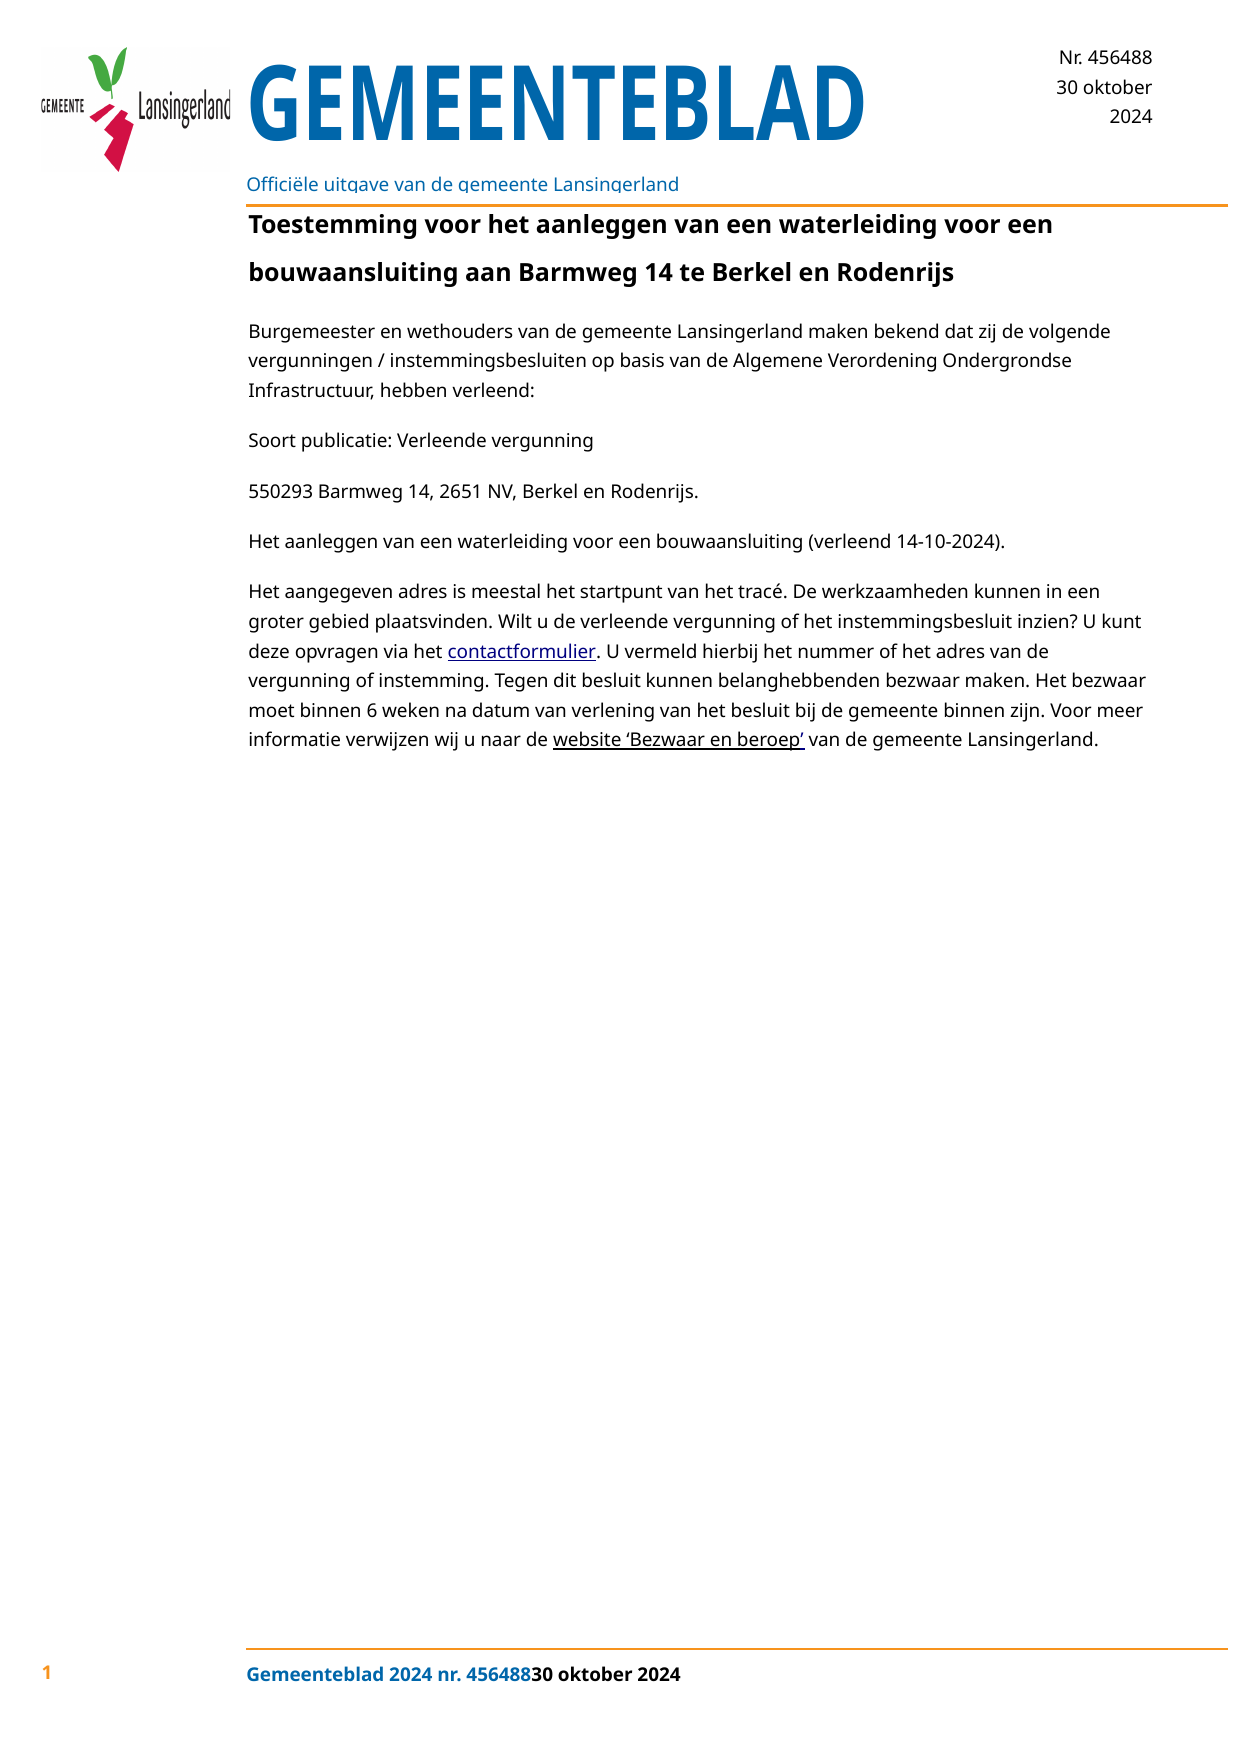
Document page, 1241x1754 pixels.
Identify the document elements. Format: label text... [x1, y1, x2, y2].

text Het aanleggen van een waterleiding voor een bouwaansluiting (verleend 14-10-2024). [248, 528, 1152, 554]
text Toestemming voor het aanleggen van een waterleiding voor een bouwaansluiting aan Barmweg 14 te Berkel en Rodenrijs [248, 207, 1152, 288]
text Burgemeester en wethouders van de gemeente Lansingerland maken bekend dat zij de volgende vergunningen / instemmingsbesluiten op basis van de Algemene Verordening Ondergrondse Infrastructuur, hebben verleend: [248, 318, 1152, 403]
text 550293 Barmweg 14, 2651 NV, Berkel en Rodenrijs. [248, 478, 1152, 504]
text Het aangegeven adres is meestal het startpunt van het tracé. De werkzaamheden kunnen in een groter gebied plaatsvinden. Wilt u de verleende vergunning of het instemmingsbesluit inzien? U kunt deze opvragen via het contactformulier. U vermeld hierbij het nummer of het adres van de vergunning of instemming. Tegen dit besluit kunnen belanghebbenden bezwaar maken. Het bezwaar moet binnen 6 weken na datum van verlening van het besluit bij de gemeente binnen zijn. Voor meer informatie verwijzen wij u naar de website ‘Bezwaar en beroep’ van de gemeente Lansingerland. [248, 579, 1152, 752]
picture [41, 47, 231, 172]
text Soort publicatie: Verleende vergunning [248, 427, 1152, 453]
